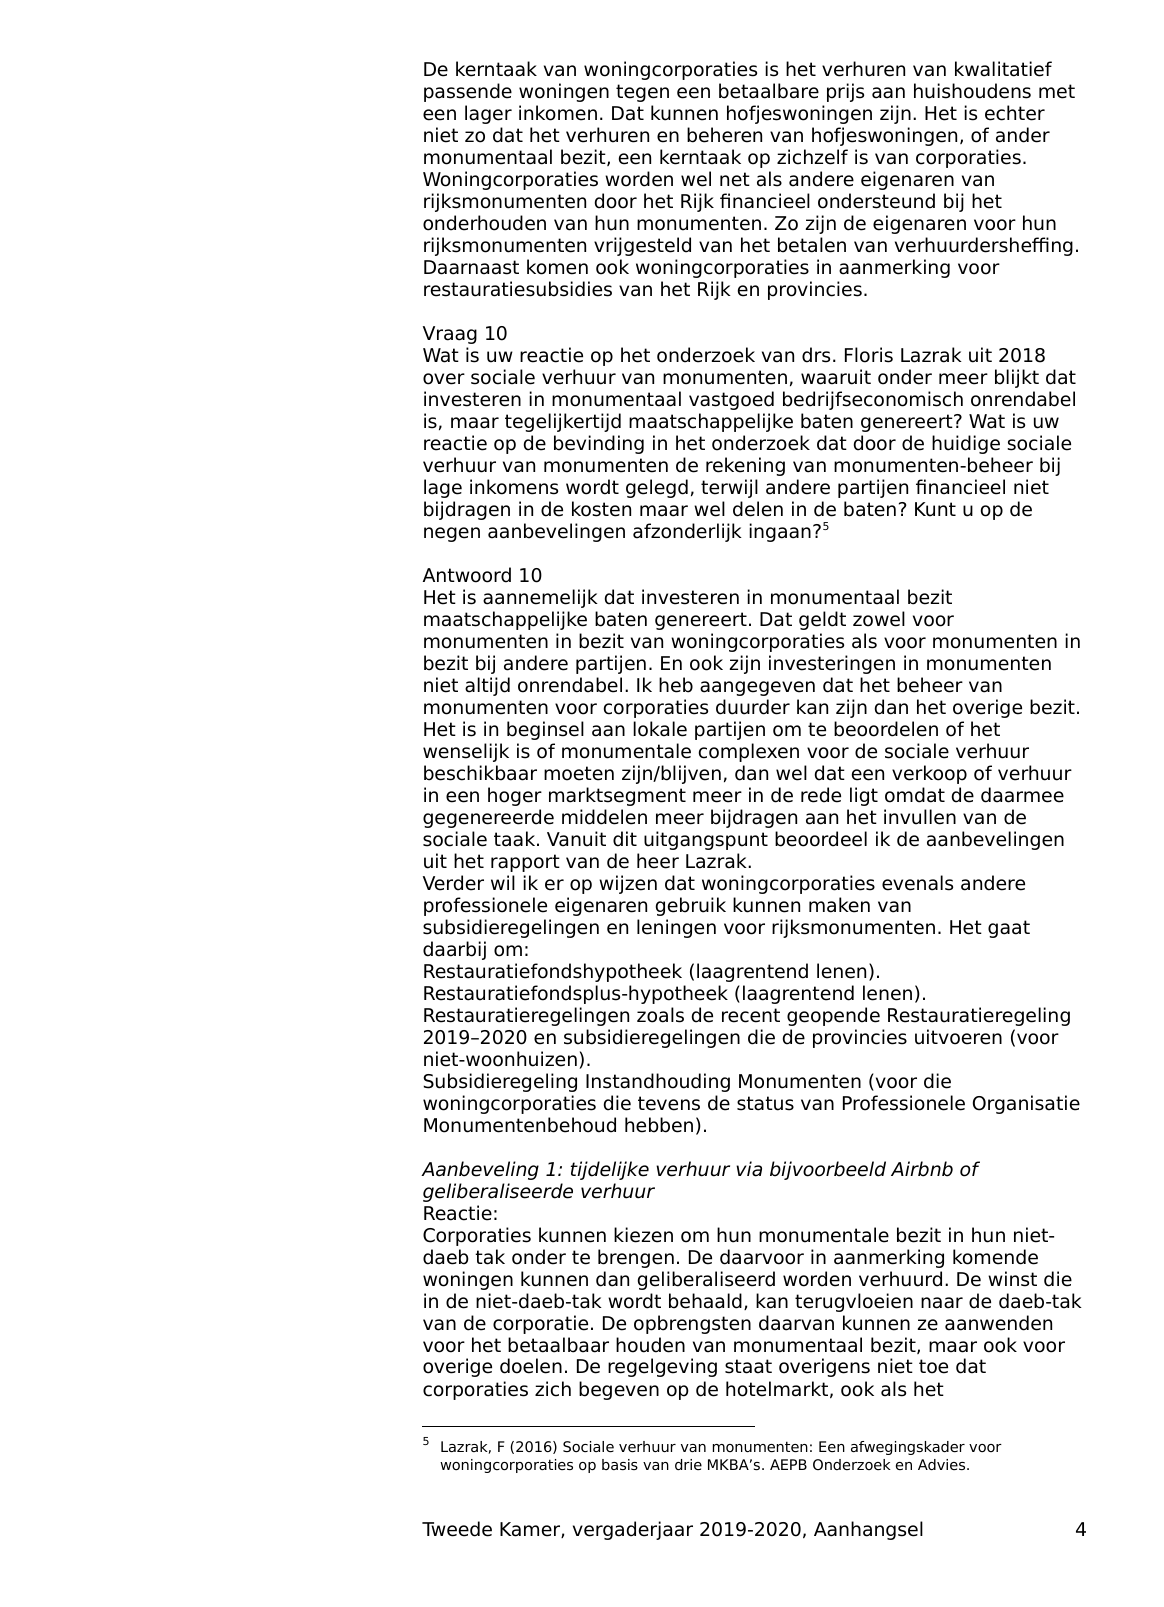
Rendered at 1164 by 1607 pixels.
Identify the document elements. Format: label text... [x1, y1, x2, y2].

text Subsidieregeling Instandhouding Monumenten (voor die woningcorporaties die tevens de status van Professionele Organisatie Monumentenbehoud hebben). [422, 1071, 1087, 1136]
text Vraag 10 [422, 323, 1087, 345]
text Lazrak, F (2016) Sociale verhuur van monumenten: Een afwegingskader voor woningcorporaties op basis van drie MKBA’s. AEPB Onderzoek en Advies. [422, 1435, 1087, 1474]
text Verder wil ik er op wijzen dat woningcorporaties evenals andere professionele eigenaren gebruik kunnen maken van subsidieregelingen en leningen voor rijksmonumenten. Het gaat daarbij om: [422, 873, 1087, 961]
text Antwoord 10 [422, 565, 1087, 587]
text Wat is uw reactie op het onderzoek van drs. Floris Lazrak uit 2018 over sociale verhuur van monumenten, waaruit onder meer blijkt dat investeren in monumentaal vastgoed bedrijfseconomisch onrendabel is, maar tegelijkertijd maatschappelijke baten genereert? Wat is uw reactie op de bevinding in het onderzoek dat door de huidige sociale verhuur van monumenten de rekening van monumenten-beheer bij lage inkomens wordt gelegd, terwijl andere partijen financieel niet bijdragen in de kosten maar wel delen in de baten? Kunt u op de negen aanbevelingen afzonderlijk ingaan? [422, 345, 1087, 543]
text Restauratiefondshypotheek (laagrentend lenen). [422, 961, 1087, 983]
text Woningcorporaties worden wel net als andere eigenaren van rijksmonumenten door het Rijk financieel ondersteund bij het onderhouden van hun monumenten. Zo zijn de eigenaren voor hun rijksmonumenten vrijgesteld van het betalen van verhuurdersheffing. Daarnaast komen ook woningcorporaties in aanmerking voor restauratiesubsidies van het Rijk en provincies. [422, 169, 1087, 301]
text De kerntaak van woningcorporaties is het verhuren van kwalitatief passende woningen tegen een betaalbare prijs aan huishoudens met een lager inkomen. Dat kunnen hofjeswoningen zijn. Het is echter niet zo dat het verhuren en beheren van hofjeswoningen, of ander monumentaal bezit, een kerntaak op zichzelf is van corporaties. [422, 59, 1087, 169]
text Het is aannemelijk dat investeren in monumentaal bezit maatschappelijke baten genereert. Dat geldt zowel voor monumenten in bezit van woningcorporaties als voor monumenten in bezit bij andere partijen. En ook zijn investeringen in monumenten niet altijd onrendabel. Ik heb aangegeven dat het beheer van monumenten voor corporaties duurder kan zijn dan het overige bezit. Het is in beginsel aan lokale partijen om te beoordelen of het wenselijk is of monumentale complexen voor de sociale verhuur beschikbaar moeten zijn/blijven, dan wel dat een verkoop of verhuur in een hoger marktsegment meer in de rede ligt omdat de daarmee gegenereerde middelen meer bijdragen aan het invullen van de sociale taak. Vanuit dit uitgangspunt beoordeel ik de aanbevelingen uit het rapport van de heer Lazrak. [422, 587, 1087, 873]
text Aanbeveling 1: tijdelijke verhuur via bijvoorbeeld Airbnb of geliberaliseerde verhuur [422, 1159, 1087, 1203]
text Restauratieregelingen zoals de recent geopende Restauratieregeling 2019–2020 en subsidieregelingen die de provincies uitvoeren (voor niet-woonhuizen). [422, 1004, 1087, 1071]
text Reactie: [422, 1203, 1087, 1224]
text Corporaties kunnen kiezen om hun monumentale bezit in hun niet-daeb tak onder te brengen. De daarvoor in aanmerking komende woningen kunnen dan geliberaliseerd worden verhuurd. De winst die in de niet-daeb-tak wordt behaald, kan terugvloeien naar de daeb-tak van de corporatie. De opbrengsten daarvan kunnen ze aanwenden voor het betaalbaar houden van monumentaal bezit, maar ook voor overige doelen. De regelgeving staat overigens niet toe dat corporaties zich begeven op de hotelmarkt, ook als het [422, 1224, 1087, 1400]
text Restauratiefondsplus-hypotheek (laagrentend lenen). [422, 983, 1087, 1004]
